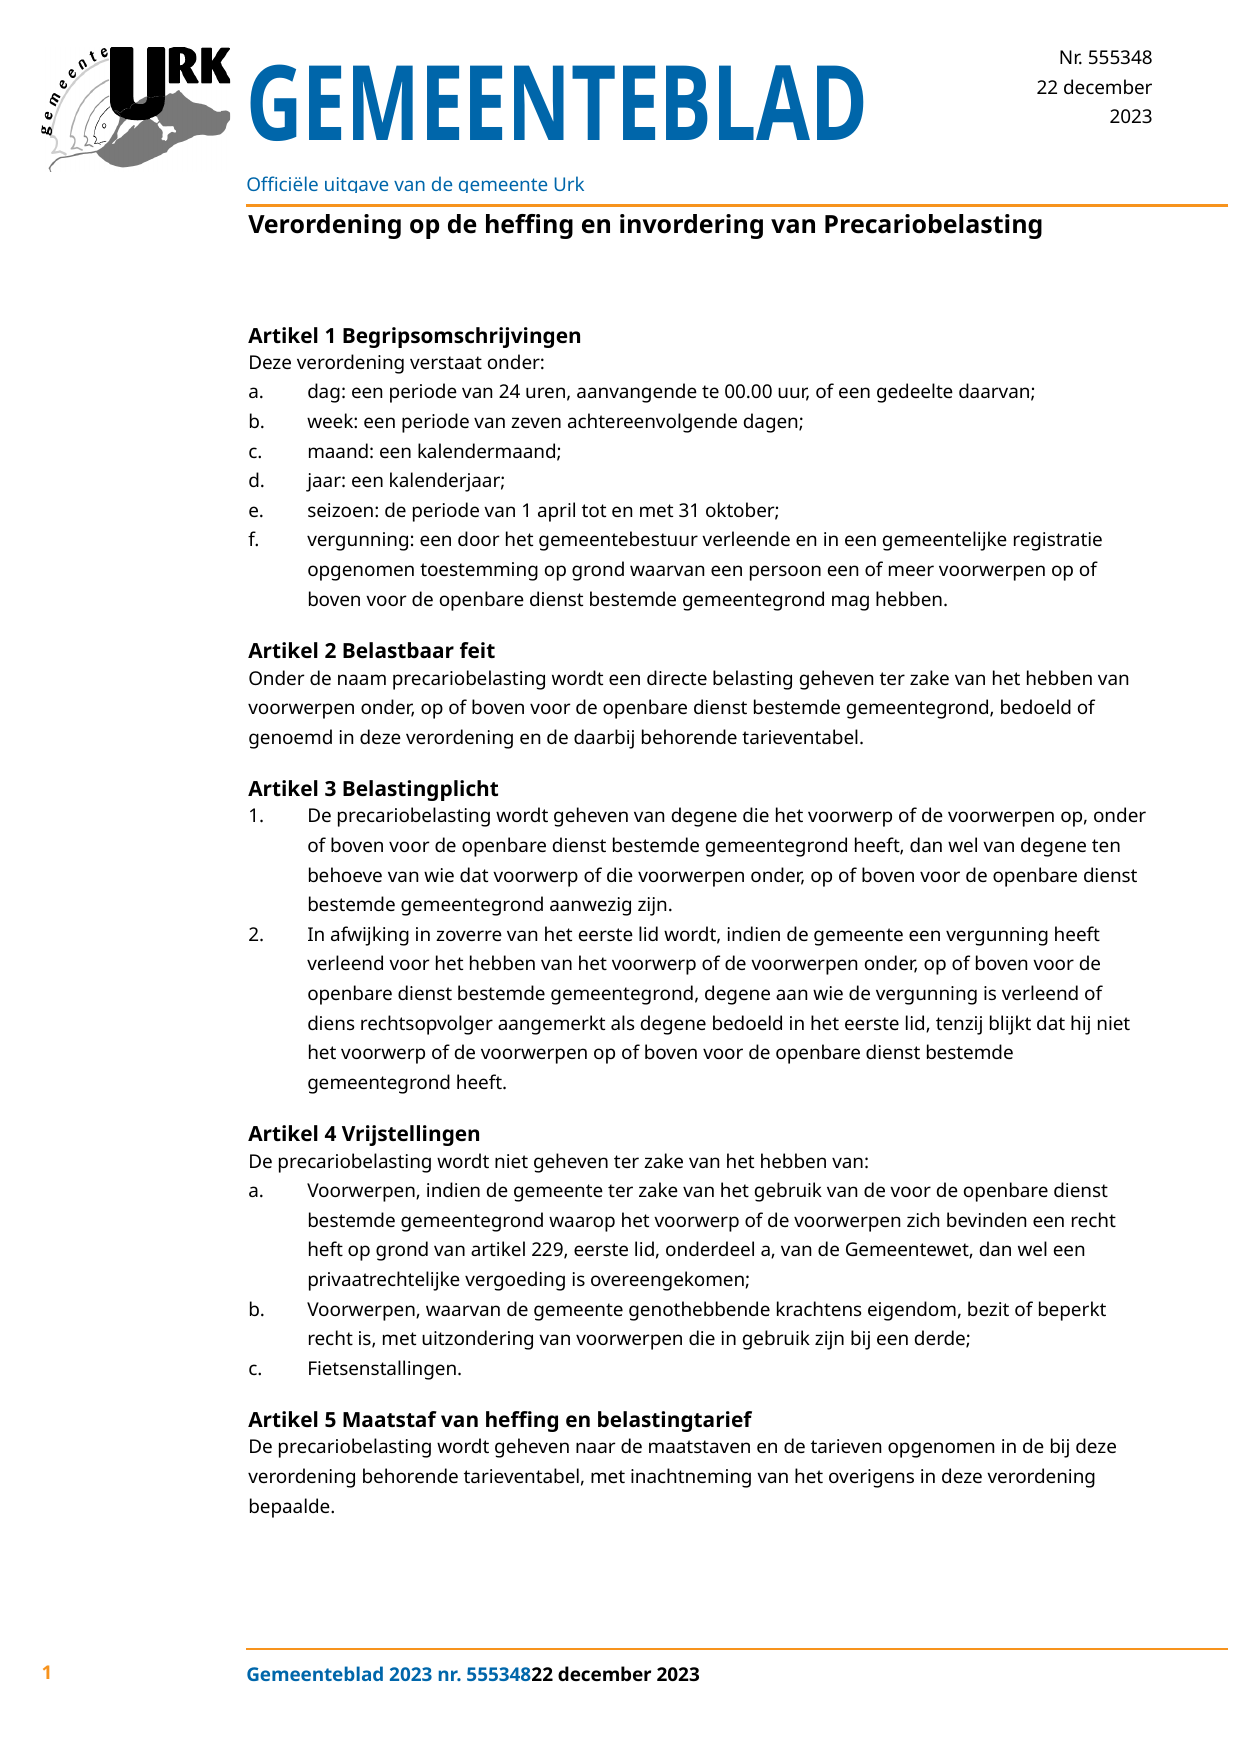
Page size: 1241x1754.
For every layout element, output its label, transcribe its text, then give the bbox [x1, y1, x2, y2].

text De precariobelasting wordt niet geheven ter zake van het hebben van: [248, 1148, 1152, 1173]
list seizoen: de periode van 1 april tot en met 31 oktober; [248, 497, 1152, 523]
text De precariobelasting wordt geheven naar de maatstaven en de tarieven opgenomen in de bij deze verordening behorende tarieventabel, met inachtneming van het overigens in deze verordening bepaalde. [248, 1434, 1152, 1519]
list dag: een periode van 24 uren, aanvangende te 00.00 uur, of een gedeelte daarvan; [248, 379, 1152, 404]
list Voorwerpen, waarvan de gemeente genothebbende krachtens eigendom, bezit of beperkt recht is, met uitzondering van voorwerpen die in gebruik zijn bij een derde; [248, 1296, 1152, 1351]
text Artikel 4 Vrijstellingen [248, 1119, 1152, 1148]
text Artikel 1 Begripsomschrijvingen [248, 321, 1152, 349]
list vergunning: een door het gemeentebestuur verleende en in een gemeentelijke registratie opgenomen toestemming op grond waarvan een persoon een of meer voorwerpen op of boven voor de openbare dienst bestemde gemeentegrond mag hebben. [248, 527, 1152, 612]
text Deze verordening verstaat onder: [248, 349, 1152, 375]
text Artikel 2 Belastbaar feit [248, 636, 1152, 665]
text Verordening op de heffing en invordering van Precariobelasting [248, 207, 1152, 241]
picture [41, 47, 231, 172]
list jaar: een kalenderjaar; [248, 467, 1152, 493]
list Fietsenstallingen. [248, 1355, 1152, 1381]
text Onder de naam precariobelasting wordt een directe belasting geheven ter zake van het hebben van voorwerpen onder, op of boven voor de openbare dienst bestemde gemeentegrond, bedoeld of genoemd in deze verordening en de daarbij behorende tarieventabel. [248, 665, 1152, 749]
list week: een periode van zeven achtereenvolgende dagen; [248, 408, 1152, 434]
text Artikel 5 Maatstaf van heffing en belastingtarief [248, 1405, 1152, 1434]
list maand: een kalendermaand; [248, 438, 1152, 464]
list Voorwerpen, indien de gemeente ter zake van het gebruik van de voor de openbare dienst bestemde gemeentegrond waarop het voorwerp of de voorwerpen zich bevinden een recht heft op grond van artikel 229, eerste lid, onderdeel a, van de Gemeentewet, dan wel een privaatrechtelijke vergoeding is overeengekomen; [248, 1177, 1152, 1292]
text Artikel 3 Belastingplicht [248, 774, 1152, 803]
list De precariobelasting wordt geheven van degene die het voorwerp of de voorwerpen op, onder of boven voor de openbare dienst bestemde gemeentegrond heeft, dan wel van degene ten behoeve van wie dat voorwerp of die voorwerpen onder, op of boven voor de openbare dienst bestemde gemeentegrond aanwezig zijn. [248, 803, 1152, 917]
list In afwijking in zoverre van het eerste lid wordt, indien de gemeente een vergunning heeft verleend voor het hebben van het voorwerp of de voorwerpen onder, op of boven voor de openbare dienst bestemde gemeentegrond, degene aan wie de vergunning is verleend of diens rechtsopvolger aangemerkt als degene bedoeld in het eerste lid, tenzij blijkt dat hij niet het voorwerp of de voorwerpen op of boven voor de openbare dienst bestemde gemeentegrond heeft. [248, 921, 1152, 1095]
